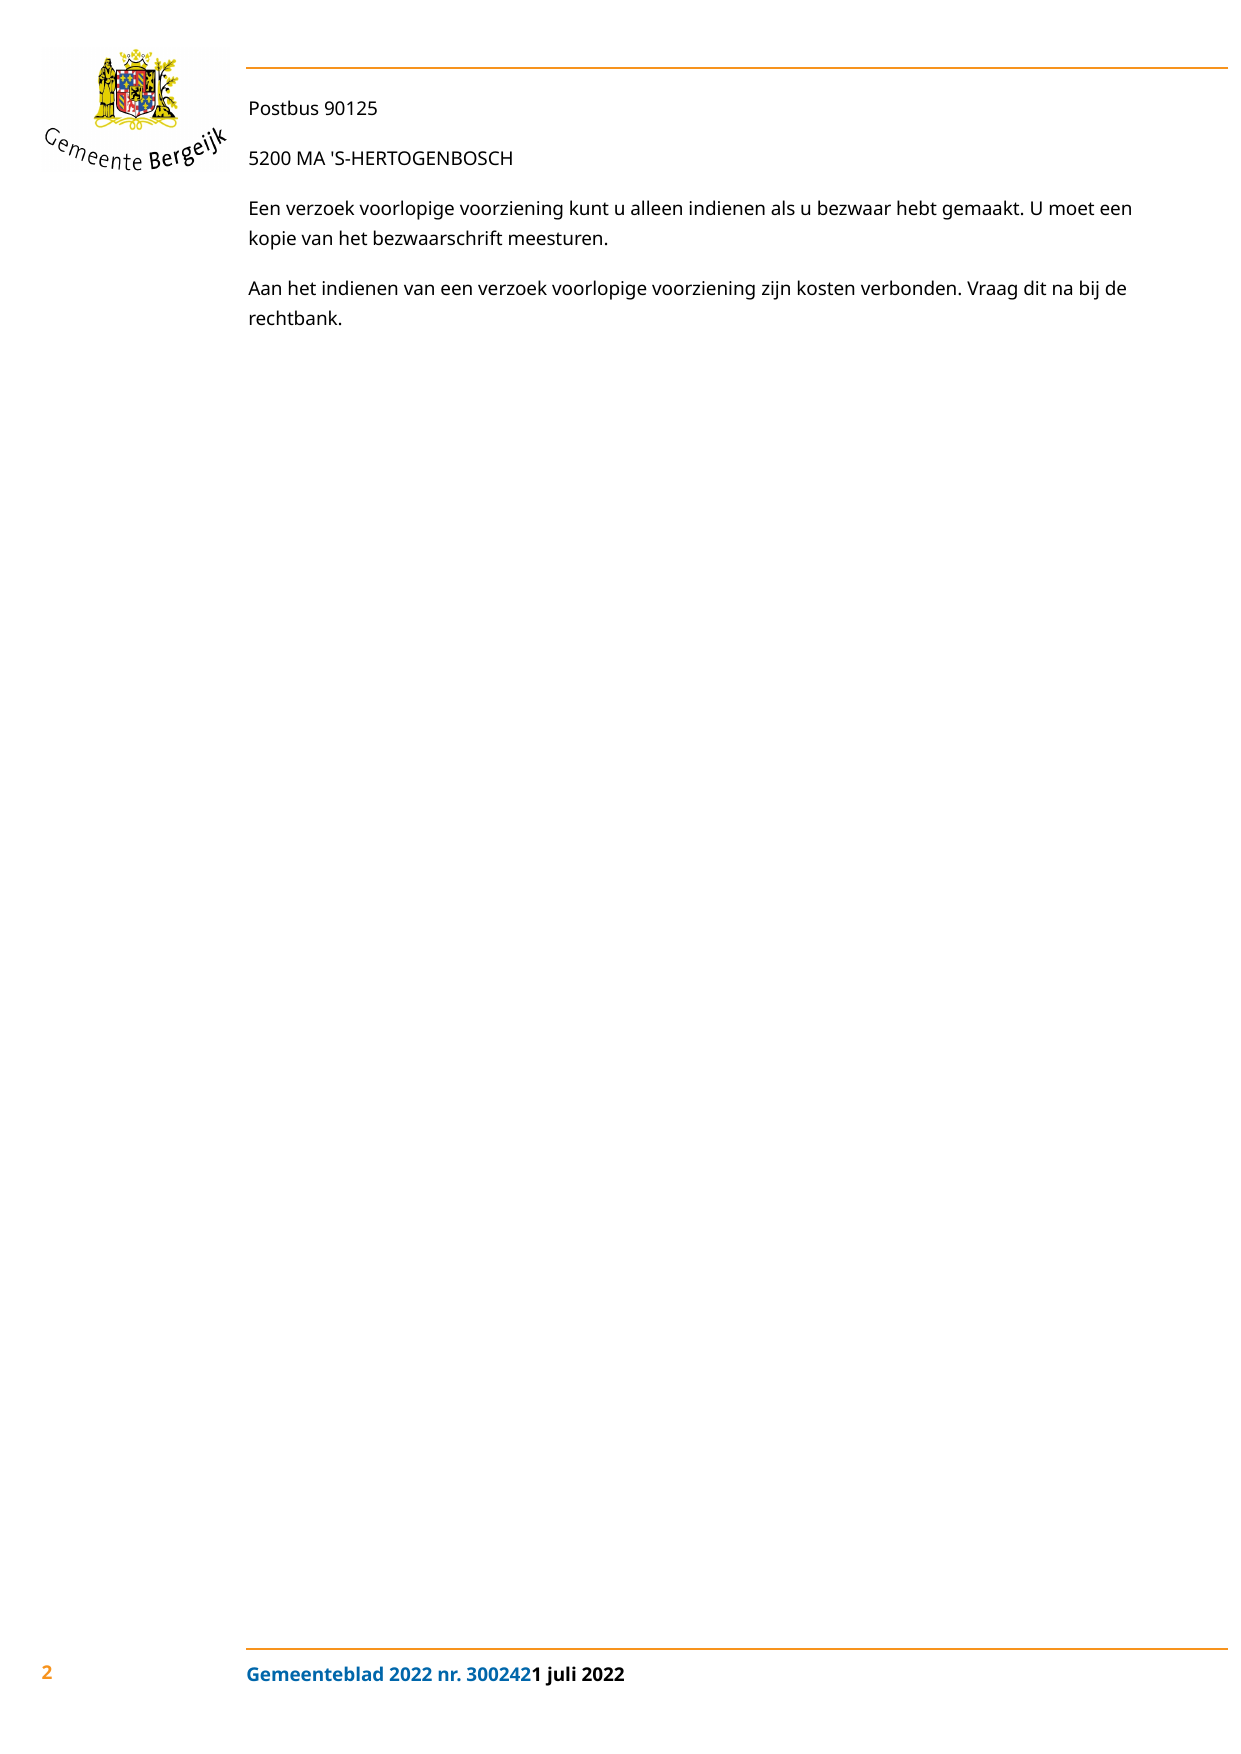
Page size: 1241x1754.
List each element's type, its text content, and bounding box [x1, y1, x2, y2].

picture [41, 47, 231, 172]
text Postbus 90125 [248, 95, 1152, 121]
text Een verzoek voorlopige voorziening kunt u alleen indienen als u bezwaar hebt gemaakt. U moet een kopie van het bezwaarschrift meesturen. [248, 196, 1152, 251]
text Aan het indienen van een verzoek voorlopige voorziening zijn kosten verbonden. Vraag dit na bij de rechtbank. [248, 276, 1152, 331]
text 5200 MA 'S-HERTOGENBOSCH [248, 145, 1152, 171]
